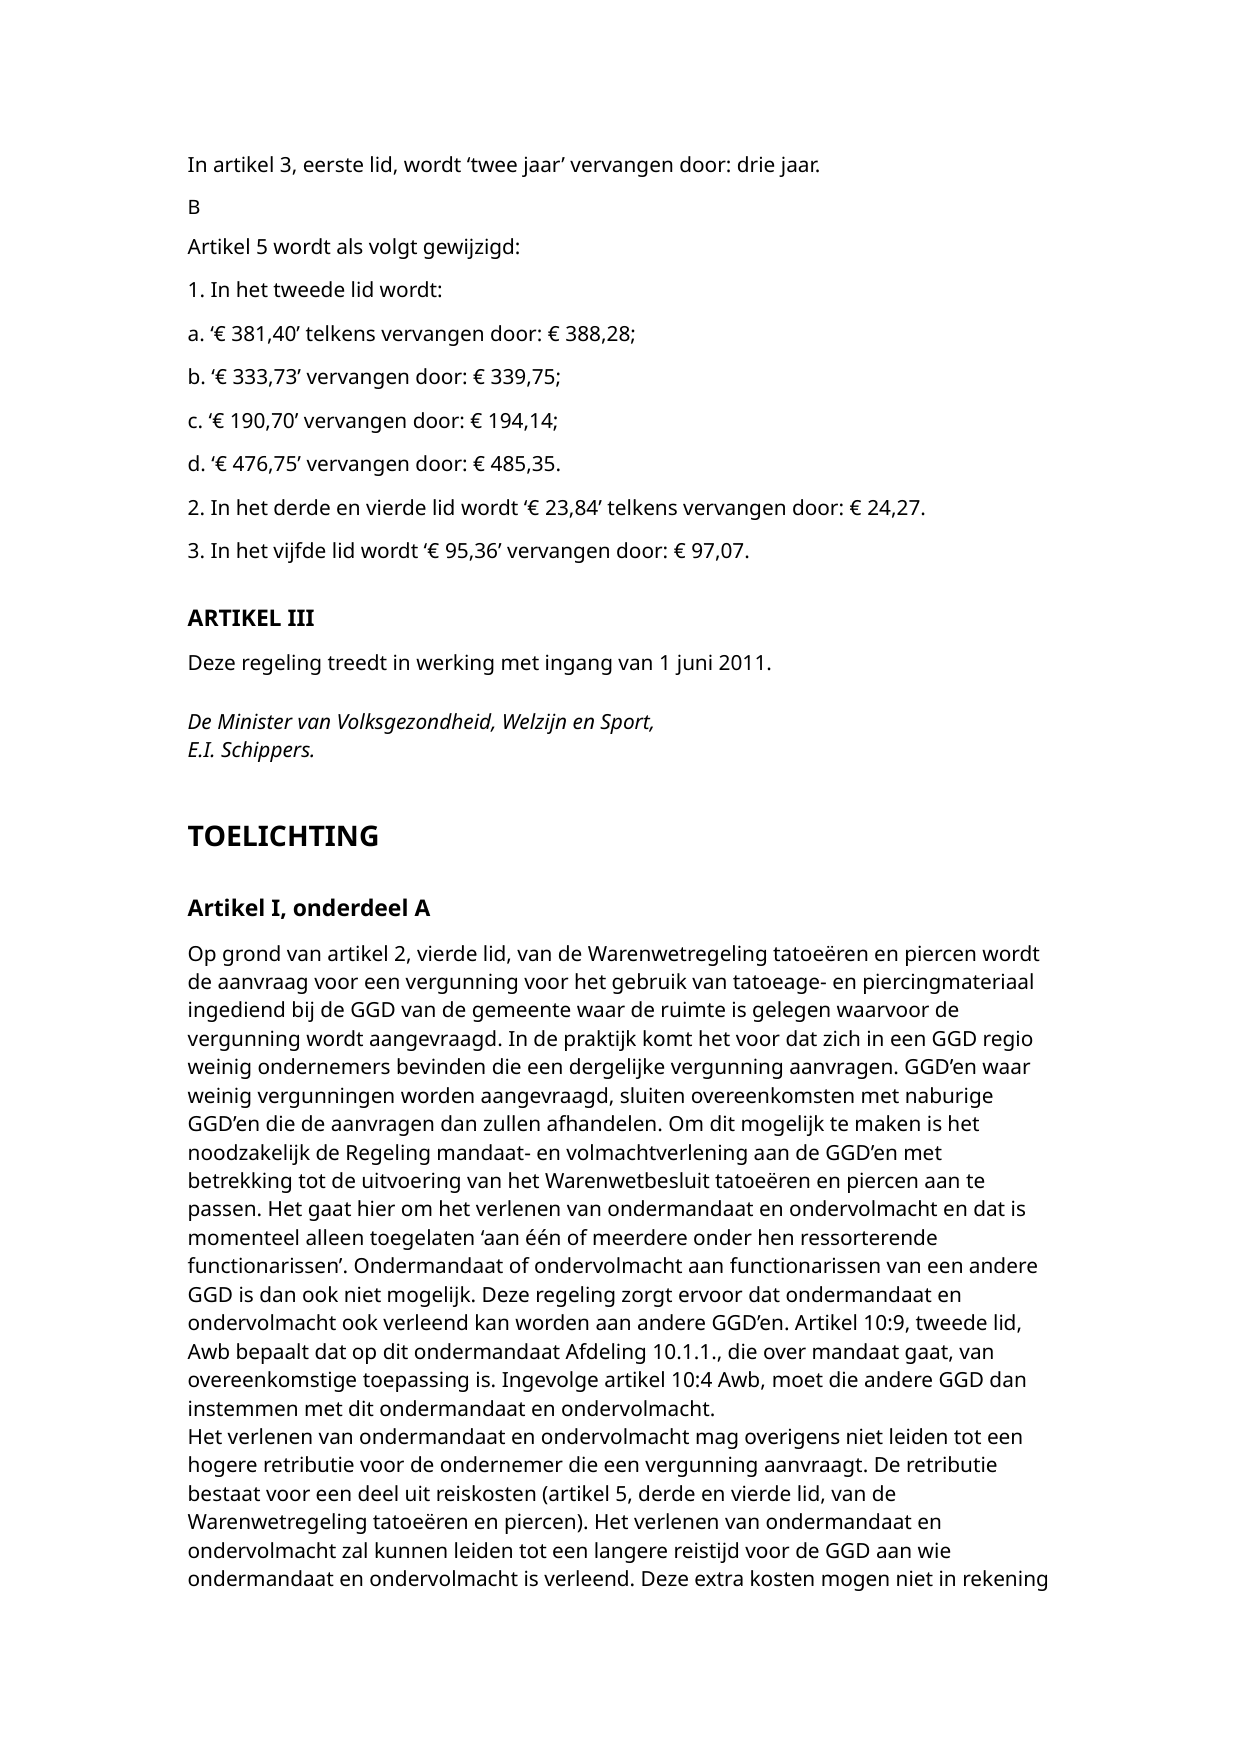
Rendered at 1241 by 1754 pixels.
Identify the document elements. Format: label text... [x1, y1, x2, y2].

text 3. In het vijfde lid wordt ‘€ 95,36’ vervangen door: € 97,07. [187, 536, 1053, 565]
text Deze regeling treedt in werking met ingang van 1 juni 2011. [187, 648, 1053, 677]
text In artikel 3, eerste lid, wordt ‘twee jaar’ vervangen door: drie jaar. [187, 150, 1053, 178]
subtitle TOELICHTING [187, 816, 1053, 855]
text B [187, 193, 1053, 220]
subtitle Artikel I, onderdeel A [187, 892, 1053, 924]
text Op grond van artikel 2, vierde lid, van de Warenwetregeling tatoeëren en piercen wordt de aanvraag voor een vergunning voor het gebruik van tatoeage- en piercingmateriaal ingediend bij de GGD van de gemeente waar de ruimte is gelegen waarvoor de vergunning wordt aangevraagd. In de praktijk komt het voor dat zich in een GGD regio weinig ondernemers bevinden die een dergelijke vergunning aanvragen. GGD’en waar weinig vergunningen worden aangevraagd, sluiten overeenkomsten met naburige GGD’en die de aanvragen dan zullen afhandelen. Om dit mogelijk te maken is het noodzakelijk de Regeling mandaat- en volmachtverlening aan de GGD’en met betrekking tot de uitvoering van het Warenwetbesluit tatoeëren en piercen aan te passen. Het gaat hier om het verlenen van ondermandaat en ondervolmacht en dat is momenteel alleen toegelaten ‘aan één of meerdere onder hen ressorterende functionarissen’. Ondermandaat of ondervolmacht aan functionarissen van een andere GGD is dan ook niet mogelijk. Deze regeling zorgt ervoor dat ondermandaat en ondervolmacht ook verleend kan worden aan andere GGD’en. Artikel 10:9, tweede lid, Awb bepaalt dat op dit ondermandaat Afdeling 10.1.1., die over mandaat gaat, van overeenkomstige toepassing is. Ingevolge artikel 10:4 Awb, moet die andere GGD dan instemmen met dit ondermandaat en ondervolmacht. [187, 939, 1053, 1422]
text a. ‘€ 381,40’ telkens vervangen door: € 388,28; [187, 319, 1053, 347]
text Het verlenen van ondermandaat en ondervolmacht mag overigens niet leiden tot een hogere retributie voor de ondernemer die een vergunning aanvraagt. De retributie bestaat voor een deel uit reiskosten (artikel 5, derde en vierde lid, van de Warenwetregeling tatoeëren en piercen). Het verlenen van ondermandaat en ondervolmacht zal kunnen leiden tot een langere reistijd voor de GGD aan wie ondermandaat en ondervolmacht is verleend. Deze extra kosten mogen niet in rekening [187, 1422, 1053, 1593]
text 2. In het derde en vierde lid wordt ‘€ 23,84’ telkens vervangen door: € 24,27. [187, 493, 1053, 521]
text De Minister van Volksgezondheid, Welzijn en Sport, [187, 707, 1053, 735]
text d. ‘€ 476,75’ vervangen door: € 485,35. [187, 449, 1053, 478]
subtitle ARTIKEL III [187, 602, 1053, 633]
text c. ‘€ 190,70’ vervangen door: € 194,14; [187, 406, 1053, 434]
text b. ‘€ 333,73’ vervangen door: € 339,75; [187, 362, 1053, 391]
text Artikel 5 wordt als volgt gewijzigd: [187, 232, 1053, 261]
text E.I. Schippers. [187, 735, 1053, 764]
text 1. In het tweede lid wordt: [187, 276, 1053, 304]
